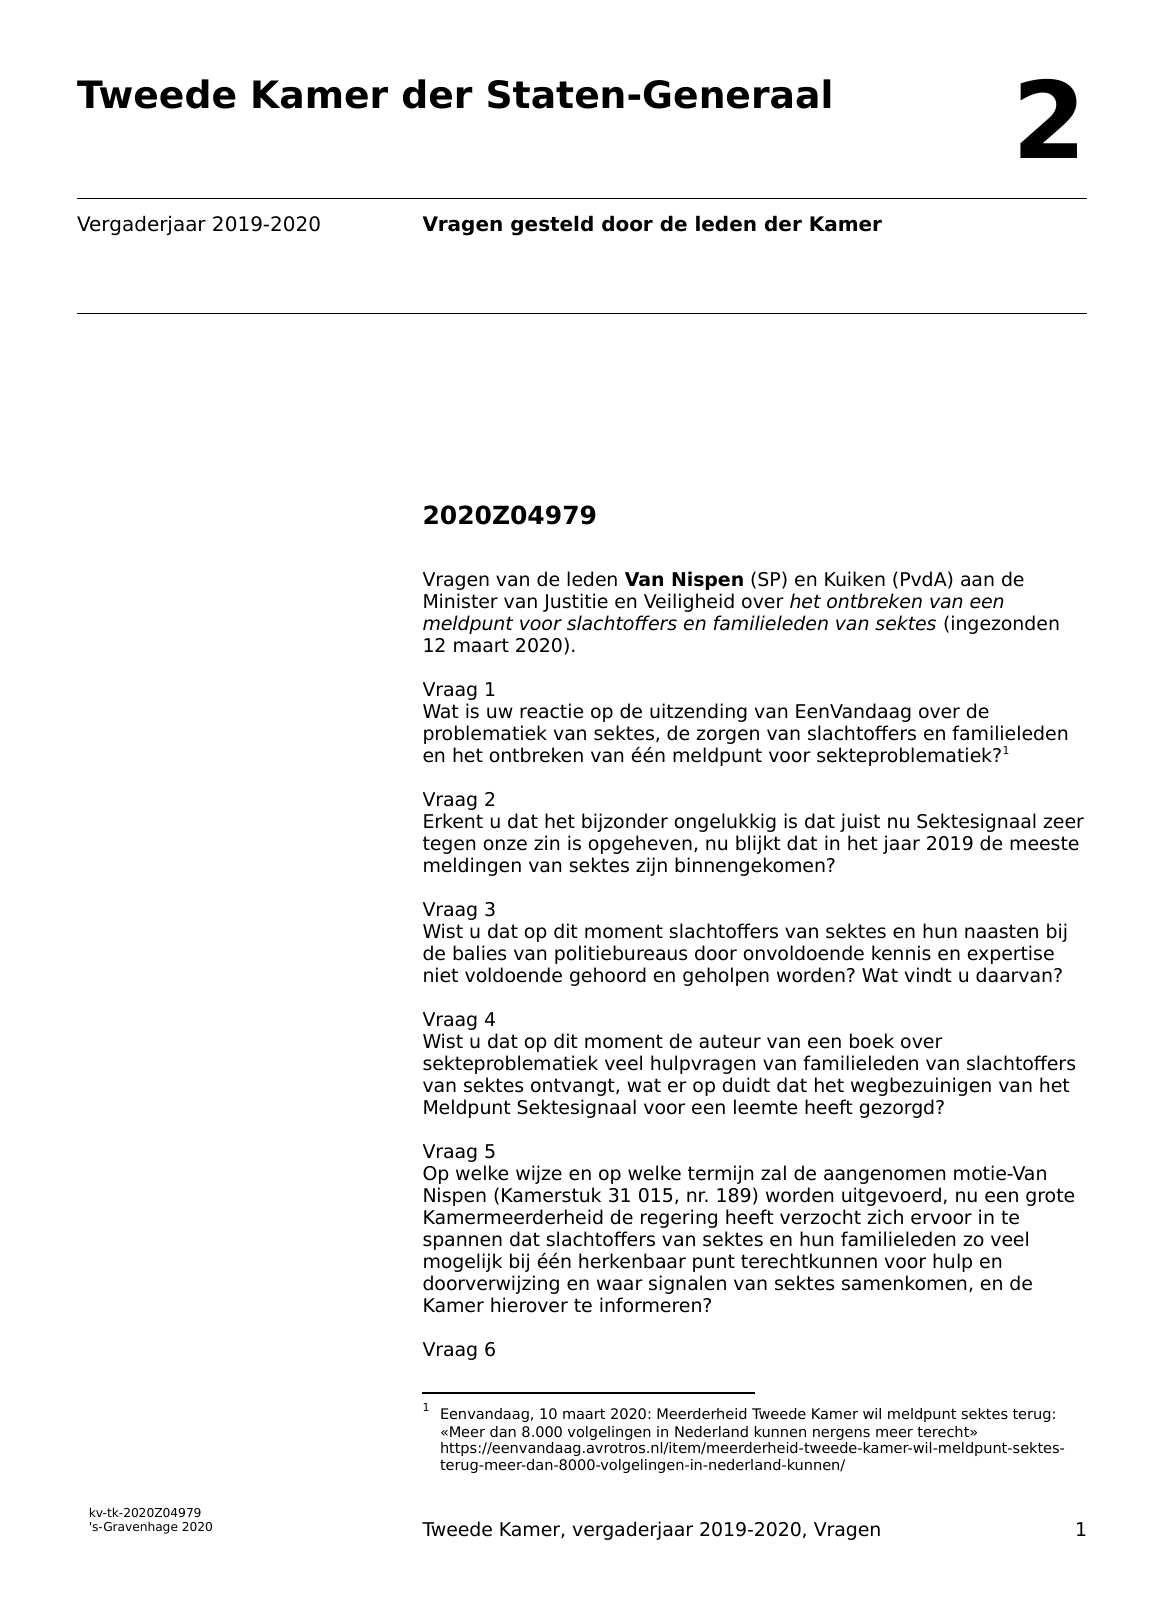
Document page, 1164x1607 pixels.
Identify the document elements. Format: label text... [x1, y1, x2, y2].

text Vraag 3 [422, 899, 1087, 921]
text kv-tk-2020Z04979 [88, 1506, 323, 1520]
text Wist u dat op dit moment de auteur van een boek over sekteproblematiek veel hulpvragen van familieleden van slachtoffers van sektes ontvangt, wat er op duidt dat het wegbezuinigen van het Meldpunt Sektesignaal voor een leemte heeft gezorgd? [422, 1031, 1087, 1119]
text Vraag 4 [422, 1009, 1087, 1031]
text Erkent u dat het bijzonder ongelukkig is dat juist nu Sektesignaal zeer tegen onze zin is opgeheven, nu blijkt dat in het jaar 2019 de meeste meldingen van sektes zijn binnengekomen? [422, 811, 1087, 877]
text Vragen van de leden Van Nispen (SP) en Kuiken (PvdA) aan de Minister van Justitie en Veiligheid over het ontbreken van een meldpunt voor slachtoffers en familieleden van sektes (ingezonden 12 maart 2020). [422, 569, 1087, 657]
text Vraag 6 [422, 1339, 1087, 1361]
text Op welke wijze en op welke termijn zal de aangenomen motie-Van Nispen (Kamerstuk 31 015, nr. 189) worden uitgevoerd, nu een grote Kamermeerderheid de regering heeft verzocht zich ervoor in te spannen dat slachtoffers van sektes en hun familieleden zo veel mogelijk bij één herkenbaar punt terechtkunnen voor hulp en doorverwijzing en waar signalen van sektes samenkomen, en de Kamer hierover te informeren? [422, 1163, 1087, 1317]
table_cell Vergaderjaar 2019-2020 [77, 199, 422, 313]
table_header 2 [886, 59, 1087, 198]
table_cell Vragen gesteld door de leden der Kamer [422, 199, 1087, 313]
text 's-Gravenhage 2020 [88, 1520, 323, 1534]
text Wat is uw reactie op de uitzending van EenVandaag over de problematiek van sektes, de zorgen van slachtoffers en familieleden en het ontbreken van één meldpunt voor sekteproblematiek? [422, 701, 1087, 767]
text Eenvandaag, 10 maart 2020: Meerderheid Tweede Kamer wil meldpunt sektes terug: «Meer dan 8.000 volgelingen in Nederland kunnen nergens meer terecht» https://eenvandaag.avrotros.nl/item/meerderheid-tweede-kamer-wil-meldpunt-sektes-terug-meer-dan-8000-volgelingen-in-nederland-kunnen/ [422, 1402, 1087, 1474]
text Vraag 2 [422, 789, 1087, 811]
text Wist u dat op dit moment slachtoffers van sektes en hun naasten bij de balies van politiebureaus door onvoldoende kennis en expertise niet voldoende gehoord en geholpen worden? Wat vindt u daarvan? [422, 921, 1087, 987]
text 2020Z04979 [422, 501, 1087, 531]
table_header Tweede Kamer der Staten-Generaal [77, 59, 886, 198]
text Vraag 5 [422, 1141, 1087, 1163]
text Vraag 1 [422, 679, 1087, 701]
